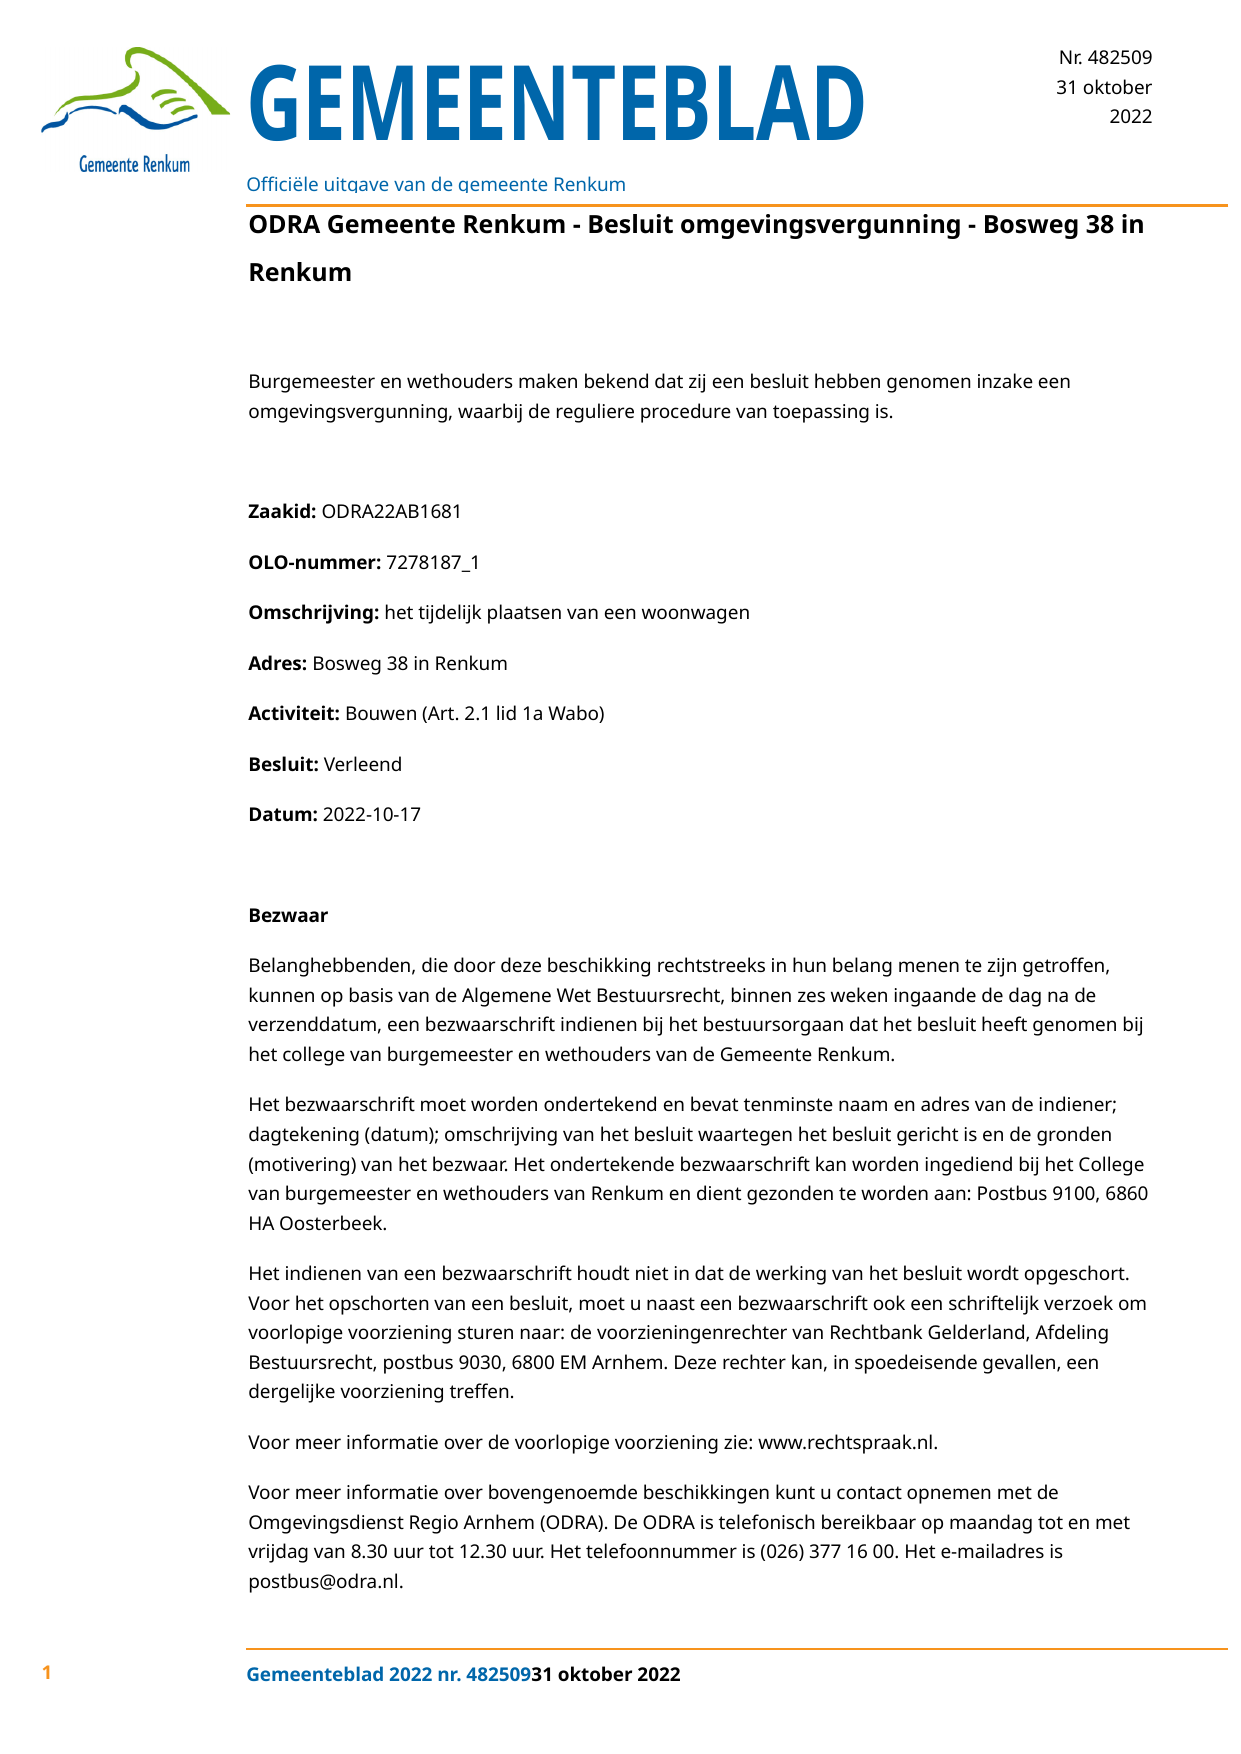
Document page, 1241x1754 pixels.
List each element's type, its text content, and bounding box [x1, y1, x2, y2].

text Burgemeester en wethouders maken bekend dat zij een besluit hebben genomen inzake een omgevingsvergunning, waarbij de reguliere procedure van toepassing is. [248, 368, 1152, 424]
text Voor meer informatie over bovengenoemde beschikkingen kunt u contact opnemen met de Omgevingsdienst Regio Arnhem (ODRA). De ODRA is telefonisch bereikbaar op maandag tot en met vrijdag van 8.30 uur tot 12.30 uur. Het telefoonnummer is (026) 377 16 00. Het e-mailadres is postbus@odra.nl. [248, 1479, 1152, 1594]
text OLO-nummer: 7278187_1 [248, 549, 1152, 575]
text Zaakid: ODRA22AB1681 [248, 499, 1152, 524]
text Activiteit: Bouwen (Art. 2.1 lid 1a Wabo) [248, 700, 1152, 726]
text Adres: Bosweg 38 in Renkum [248, 650, 1152, 676]
picture [41, 47, 231, 172]
text Datum: 2022-10-17 [248, 801, 1152, 827]
text Omschrijving: het tijdelijk plaatsen van een woonwagen [248, 599, 1152, 625]
text ODRA Gemeente Renkum - Besluit omgevingsvergunning - Bosweg 38 in Renkum [248, 207, 1152, 288]
text Het indienen van een bezwaarschrift houdt niet in dat de werking van het besluit wordt opgeschort. Voor het opschorten van een besluit, moet u naast een bezwaarschrift ook een schriftelijk verzoek om voorlopige voorziening sturen naar: de voorzieningenrechter van Rechtbank Gelderland, Afdeling Bestuursrecht, postbus 9030, 6800 EM Arnhem. Deze rechter kan, in spoedeisende gevallen, een dergelijke voorziening treffen. [248, 1260, 1152, 1404]
text Het bezwaarschrift moet worden ondertekend en bevat tenminste naam en adres van de indiener; dagtekening (datum); omschrijving van het besluit waartegen het besluit gericht is en de gronden (motivering) van het bezwaar. Het ondertekende bezwaarschrift kan worden ingediend bij het College van burgemeester en wethouders van Renkum en dient gezonden te worden aan: Postbus 9100, 6860 HA Oosterbeek. [248, 1092, 1152, 1236]
text Belanghebbenden, die door deze beschikking rechtstreeks in hun belang menen te zijn getroffen, kunnen op basis van de Algemene Wet Bestuursrecht, binnen zes weken ingaande de dag na de verzenddatum, een bezwaarschrift indienen bij het bestuursorgaan dat het besluit heeft genomen bij het college van burgemeester en wethouders van de Gemeente Renkum. [248, 952, 1152, 1067]
text Bezwaar [248, 902, 1152, 928]
text Voor meer informatie over de voorlopige voorziening zie: www.rechtspraak.nl. [248, 1429, 1152, 1455]
text Besluit: Verleend [248, 751, 1152, 777]
